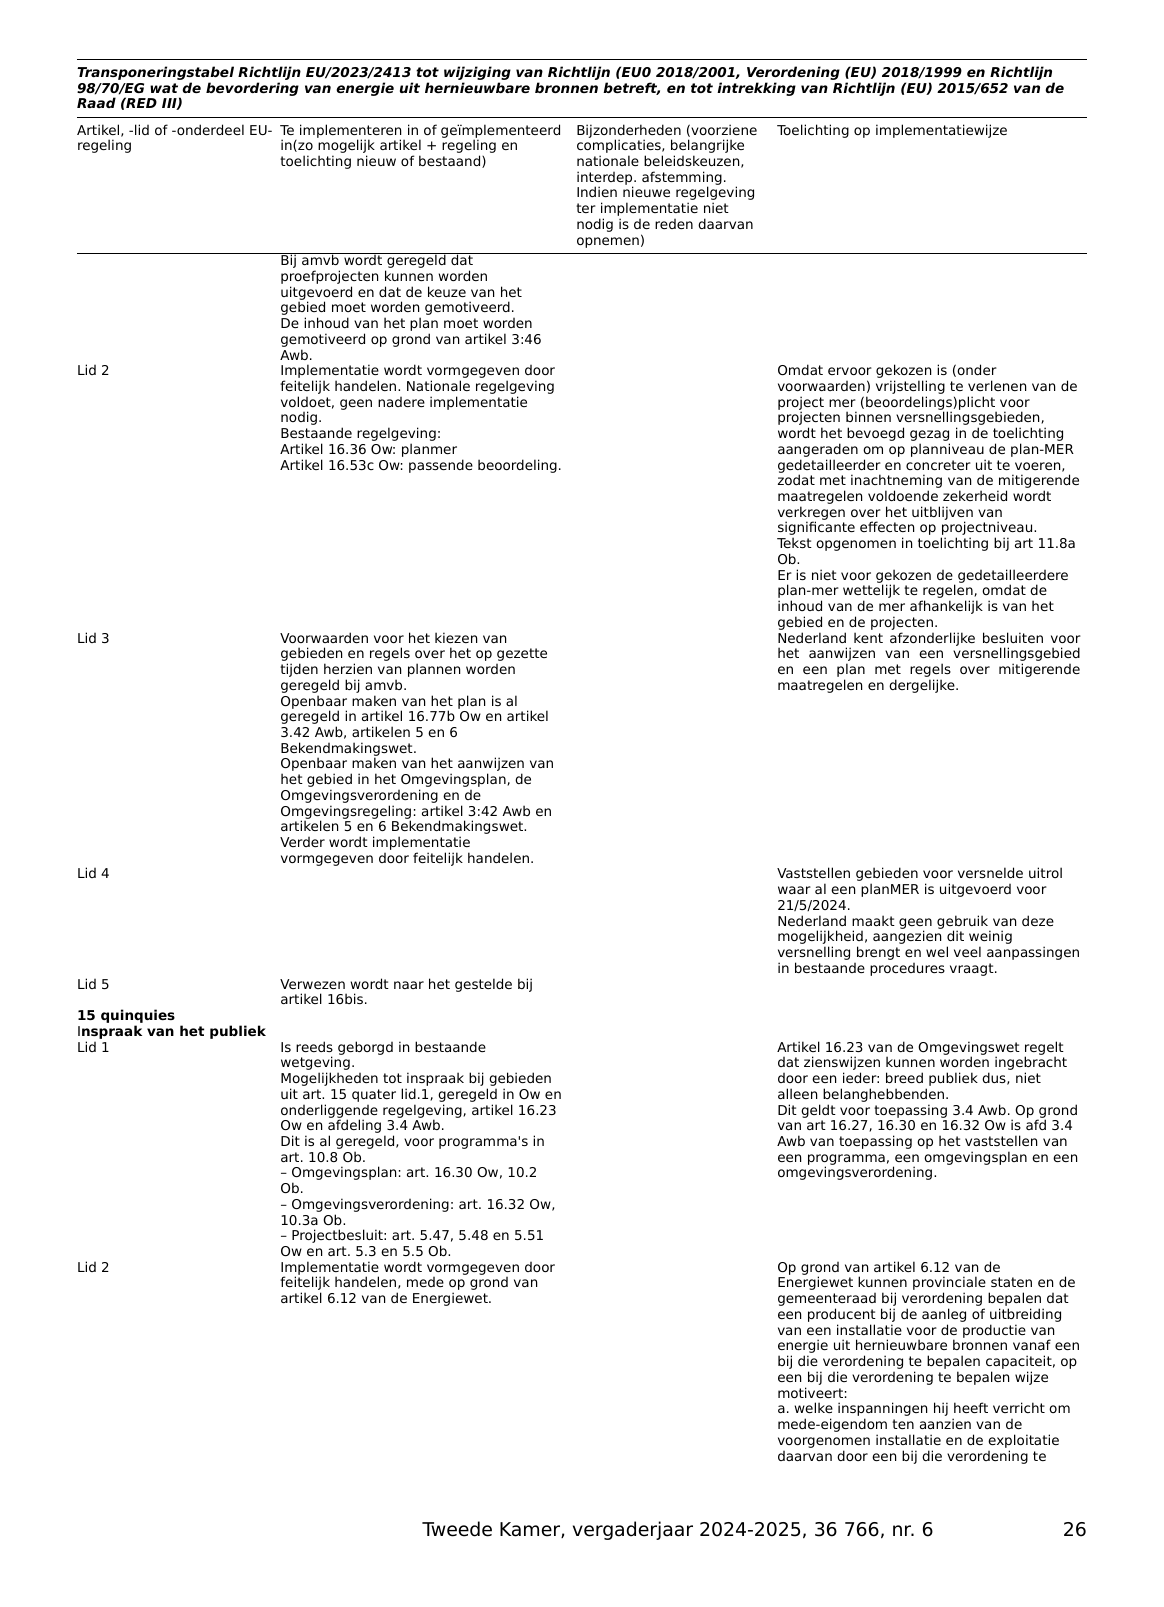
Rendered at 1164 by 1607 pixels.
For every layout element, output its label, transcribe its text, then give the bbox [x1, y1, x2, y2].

table_cell [274, 866, 570, 976]
table_cell Implementatie wordt vormgegeven door feitelijk handelen. Nationale regelgeving voldoet, geen nadere implementatie nodig. Bestaande regelgeving: Artikel 16.36 Ow: planmer Artikel 16.53c Ow: passende beoordeling. [274, 363, 570, 630]
table_cell Is reeds geborgd in bestaande wetgeving. Mogelijkheden tot inspraak bij gebieden uit art. 15 quater lid.1, geregeld in Ow en onderliggende regelgeving, artikel 16.23 Ow en afdeling 3.4 Awb. Dit is al geregeld, voor programma's in art. 10.8 Ob. – Omgevingsplan: art. 16.30 Ow, 10.2 Ob. – Omgevingsverordening: art. 16.32 Ow, 10.3a Ob. – Projectbesluit: art. 5.47, 5.48 en 5.51 Ow en art. 5.3 en 5.5 Ob. [274, 1039, 570, 1259]
table_cell [771, 976, 1087, 1008]
table_cell Nederland kent afzonderlijke besluiten voor het aanwijzen van een versnellingsgebied en een plan met regels over mitigerende maatregelen en dergelijke. [771, 630, 1087, 866]
table_cell Bij amvb wordt geregeld dat proefprojecten kunnen worden uitgevoerd en dat de keuze van het gebied moet worden gemotiveerd. De inhoud van het plan moet worden gemotiveerd op grond van artikel 3:46 Awb. [274, 254, 570, 363]
table_cell Lid 5 [77, 976, 274, 1008]
table_cell Voorwaarden voor het kiezen van gebieden en regels over het op gezette tijden herzien van plannen worden geregeld bij amvb. Openbaar maken van het plan is al geregeld in artikel 16.77b Ow en artikel 3.42 Awb, artikelen 5 en 6 Bekendmakingswet. Openbaar maken van het aanwijzen van het gebied in het Omgevingsplan, de Omgevingsverordening en de Omgevingsregeling: artikel 3:42 Awb en artikelen 5 en 6 Bekendmakingswet. Verder wordt implementatie vormgegeven door feitelijk handelen. [274, 630, 570, 866]
table_cell Te implementeren in of geïmplementeerd in(zo mogelijk artikel + regeling en toelichting nieuw of bestaand) [274, 118, 570, 253]
table_cell 15 quinquies Inspraak van het publiek [77, 1008, 1087, 1039]
table_cell [570, 866, 771, 976]
table_header Transponeringstabel Richtlijn EU/2023/2413 tot wijziging van Richtlijn (EU0 2018/2001, Verordening (EU) 2018/1999 en Richtlijn 98/70/EG wat de bevordering van energie uit hernieuwbare bronnen betreft, en tot intrekking van Richtlijn (EU) 2015/652 van de Raad (RED III) [77, 60, 1087, 117]
table_cell Vaststellen gebieden voor versnelde uitrol waar al een planMER is uitgevoerd voor 21/5/2024. Nederland maakt geen gebruik van deze mogelijkheid, aangezien dit weinig versnelling brengt en wel veel aanpassingen in bestaande procedures vraagt. [771, 866, 1087, 976]
table_cell [77, 254, 274, 363]
table_cell Lid 2 [77, 363, 274, 630]
table_cell [570, 1260, 771, 1464]
table_cell [570, 1039, 771, 1259]
table_cell [570, 363, 771, 630]
table_cell [570, 254, 771, 363]
table_cell Toelichting op implementatiewijze [771, 118, 1087, 253]
table_cell Artikel 16.23 van de Omgevingswet regelt dat zienswijzen kunnen worden ingebracht door een ieder: breed publiek dus, niet alleen belanghebbenden. Dit geldt voor toepassing 3.4 Awb. Op grond van art 16.27, 16.30 en 16.32 Ow is afd 3.4 Awb van toepassing op het vaststellen van een programma, een omgevingsplan en een omgevingsverordening. [771, 1039, 1087, 1259]
table_cell Implementatie wordt vormgegeven door feitelijk handelen, mede op grond van artikel 6.12 van de Energiewet. [274, 1260, 570, 1464]
table_cell [570, 630, 771, 866]
table_cell [570, 976, 771, 1008]
table_cell Lid 2 [77, 1260, 274, 1464]
table_cell Artikel, -lid of -onderdeel EU-regeling [77, 118, 274, 253]
table_cell Omdat ervoor gekozen is (onder voorwaarden) vrijstelling te verlenen van de project mer (beoordelings)plicht voor projecten binnen versnellingsgebieden, wordt het bevoegd gezag in de toelichting aangeraden om op planniveau de plan-MER gedetailleerder en concreter uit te voeren, zodat met inachtneming van de mitigerende maatregelen voldoende zekerheid wordt verkregen over het uitblijven van significante effecten op projectniveau. Tekst opgenomen in toelichting bij art 11.8a Ob. Er is niet voor gekozen de gedetailleerdere plan-mer wettelijk te regelen, omdat de inhoud van de mer afhankelijk is van het gebied en de projecten. [771, 363, 1087, 630]
table_cell Op grond van artikel 6.12 van de Energiewet kunnen provinciale staten en de gemeenteraad bij verordening bepalen dat een producent bij de aanleg of uitbreiding van een installatie voor de productie van energie uit hernieuwbare bronnen vanaf een bij die verordening te bepalen capaciteit, op een bij die verordening te bepalen wijze motiveert: a. welke inspanningen hij heeft verricht om mede-eigendom ten aanzien van de voorgenomen installatie en de exploitatie daarvan door een bij die verordening te [771, 1260, 1087, 1464]
table_cell Lid 4 [77, 866, 274, 976]
table_cell Verwezen wordt naar het gestelde bij artikel 16bis. [274, 976, 570, 1008]
table_cell Lid 1 [77, 1039, 274, 1259]
table_cell Bijzonderheden (voorziene complicaties, belangrijke nationale beleidskeuzen, interdep. afstemming. Indien nieuwe regelgeving ter implementatie niet nodig is de reden daarvan opnemen) [570, 118, 771, 253]
table_cell [771, 254, 1087, 363]
table_cell Lid 3 [77, 630, 274, 866]
